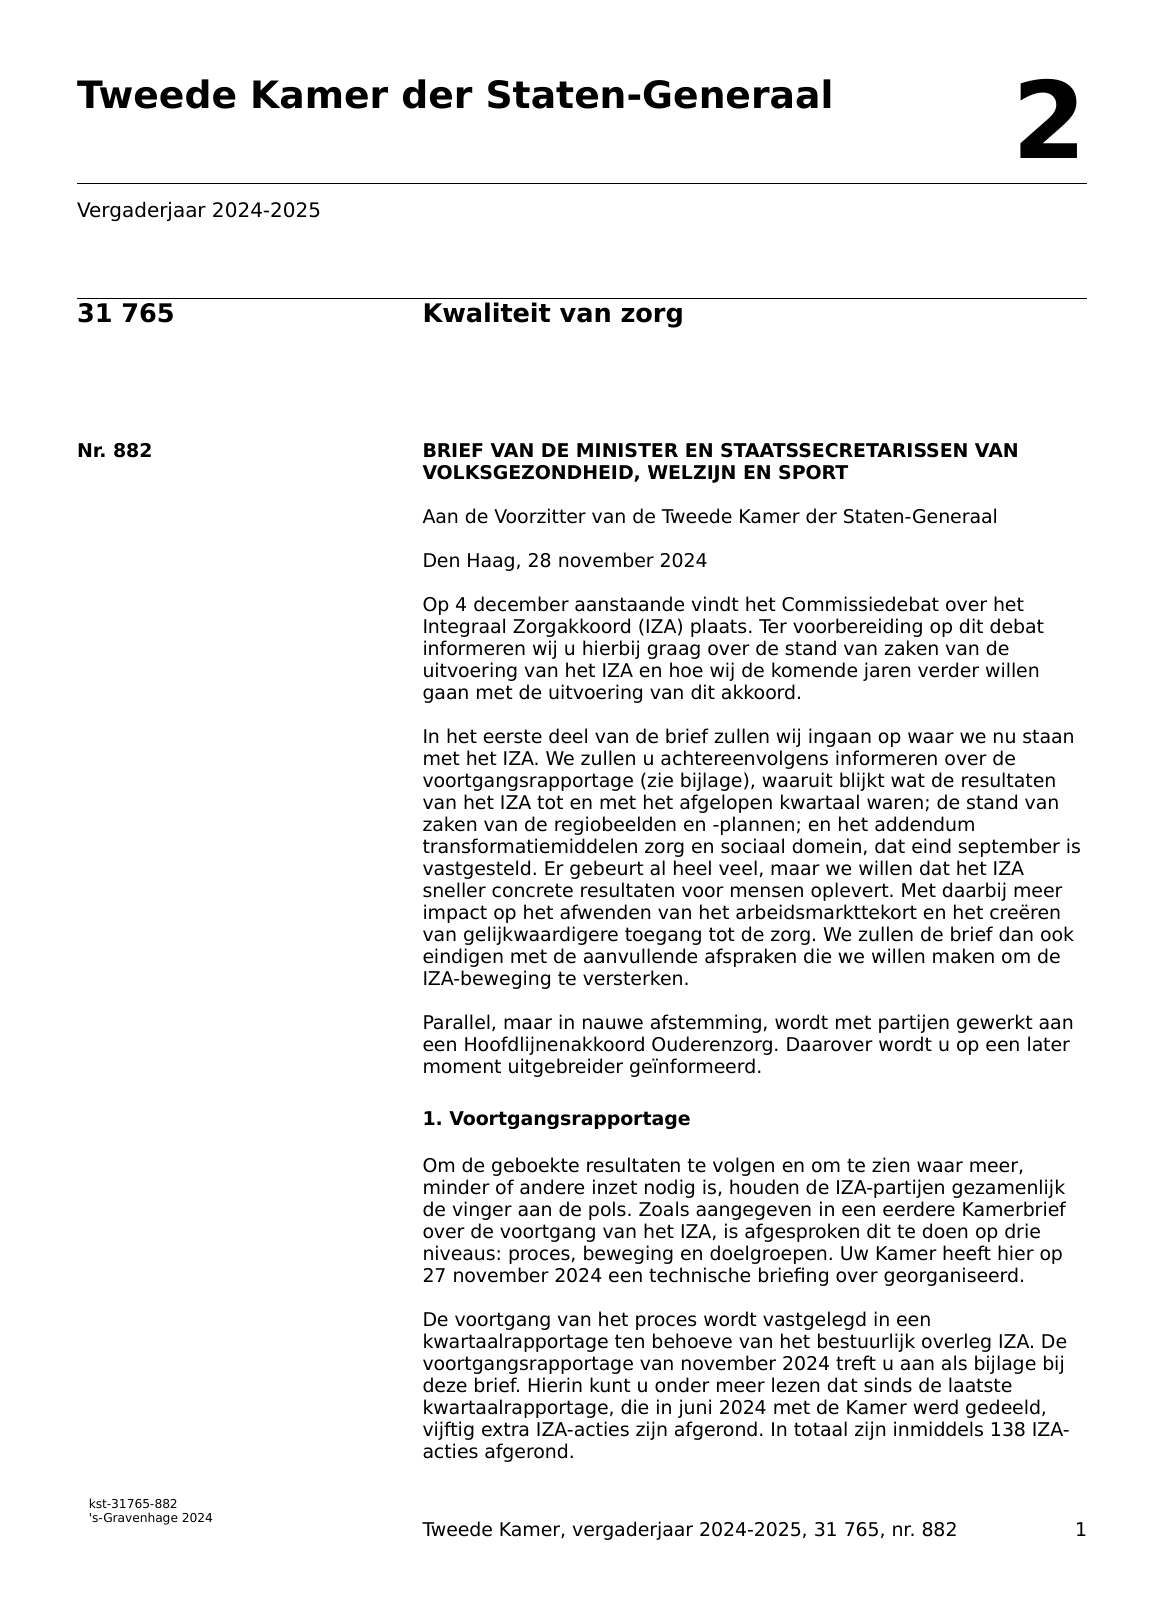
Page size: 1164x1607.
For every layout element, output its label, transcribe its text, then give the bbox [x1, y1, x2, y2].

text Aan de Voorzitter van de Tweede Kamer der Staten-Generaal [422, 506, 1087, 528]
text Parallel, maar in nauwe afstemming, wordt met partijen gewerkt aan een Hoofdlijnenakkoord Ouderenzorg. Daarover wordt u op een later moment uitgebreider geïnformeerd. [422, 1012, 1087, 1078]
subtitle Nr. 882 BRIEF VAN DE MINISTER EN STAATSSECRETARISSEN VAN VOLKSGEZONDHEID, WELZIJN EN SPORT [77, 440, 1087, 484]
subtitle 31 765 Kwaliteit van zorg [77, 299, 1087, 329]
table_header Tweede Kamer der Staten-Generaal [77, 59, 886, 183]
table_header 2 [886, 59, 1087, 183]
text 's-Gravenhage 2024 [88, 1511, 323, 1525]
table_cell Vergaderjaar 2024-2025 [77, 184, 1087, 298]
text De voortgang van het proces wordt vastgelegd in een kwartaalrapportage ten behoeve van het bestuurlijk overleg IZA. De voortgangsrapportage van november 2024 treft u aan als bijlage bij deze brief. Hierin kunt u onder meer lezen dat sinds de laatste kwartaalrapportage, die in juni 2024 met de Kamer werd gedeeld, vijftig extra IZA-acties zijn afgerond. In totaal zijn inmiddels 138 IZA-acties afgerond. [422, 1309, 1087, 1463]
text Den Haag, 28 november 2024 [422, 550, 1087, 572]
text Op 4 december aanstaande vindt het Commissiedebat over het Integraal Zorgakkoord (IZA) plaats. Ter voorbereiding op dit debat informeren wij u hierbij graag over de stand van zaken van de uitvoering van het IZA en hoe wij de komende jaren verder willen gaan met de uitvoering van dit akkoord. [422, 594, 1087, 704]
text kst-31765-882 [88, 1497, 323, 1511]
text Om de geboekte resultaten te volgen en om te zien waar meer, minder of andere inzet nodig is, houden de IZA-partijen gezamenlijk de vinger aan de pols. Zoals aangegeven in een eerdere Kamerbrief over de voortgang van het IZA, is afgesproken dit te doen op drie niveaus: proces, beweging en doelgroepen. Uw Kamer heeft hier op 27 november 2024 een technische briefing over georganiseerd. [422, 1155, 1087, 1287]
text In het eerste deel van de brief zullen wij ingaan op waar we nu staan met het IZA. We zullen u achtereenvolgens informeren over de voortgangsrapportage (zie bijlage), waaruit blijkt wat de resultaten van het IZA tot en met het afgelopen kwartaal waren; de stand van zaken van de regiobeelden en -plannen; en het addendum transformatiemiddelen zorg en sociaal domein, dat eind september is vastgesteld. Er gebeurt al heel veel, maar we willen dat het IZA sneller concrete resultaten voor mensen oplevert. Met daarbij meer impact op het afwenden van het arbeidsmarkttekort en het creëren van gelijkwaardigere toegang tot de zorg. We zullen de brief dan ook eindigen met de aanvullende afspraken die we willen maken om de IZA-beweging te versterken. [422, 726, 1087, 990]
subtitle 1. Voortgangsrapportage [422, 1108, 1087, 1130]
